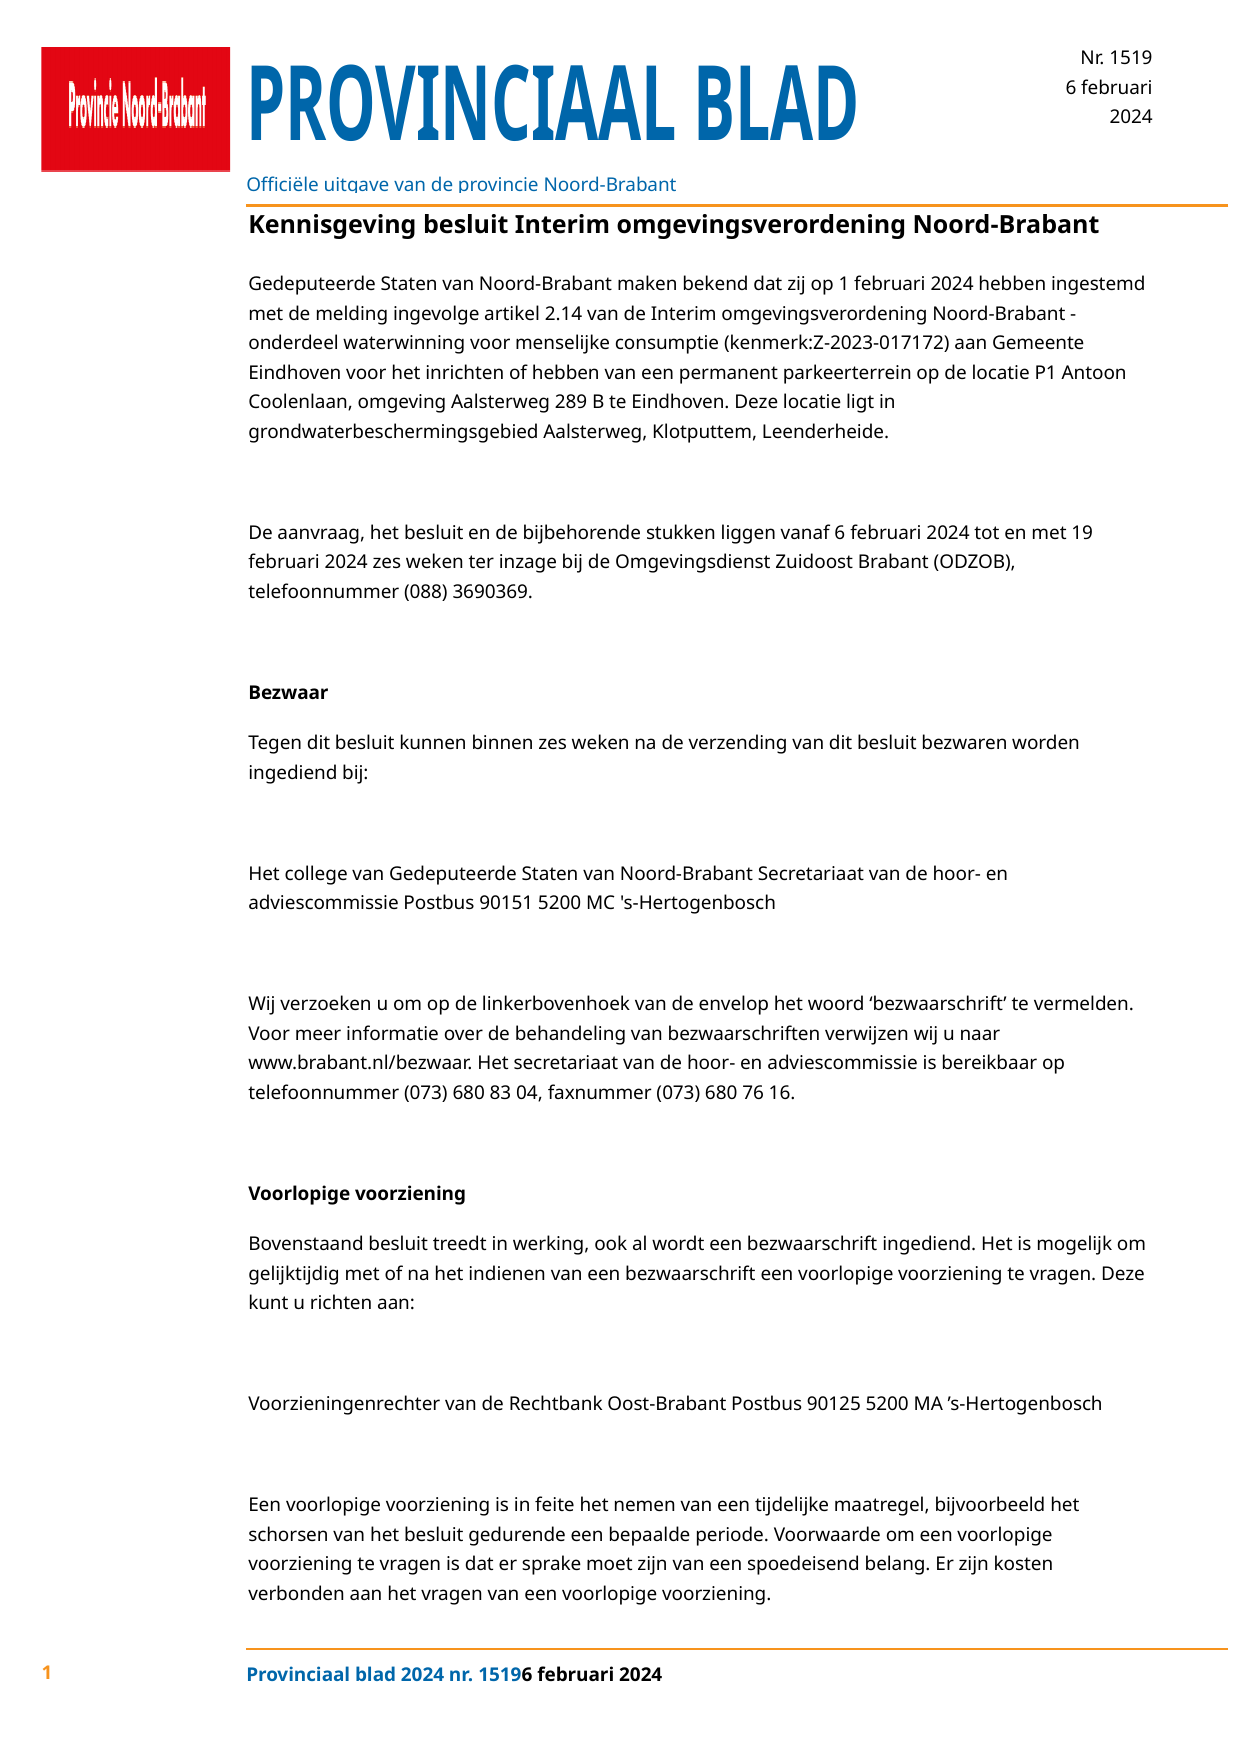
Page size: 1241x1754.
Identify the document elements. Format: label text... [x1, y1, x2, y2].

text Tegen dit besluit kunnen binnen zes weken na de verzending van dit besluit bezwaren worden ingediend bij: [248, 729, 1152, 785]
picture [41, 47, 231, 172]
text Het college van Gedeputeerde Staten van Noord-Brabant Secretariaat van de hoor- en adviescommissie Postbus 90151 5200 MC 's-Hertogenbosch [248, 860, 1152, 915]
text Bovenstaand besluit treedt in werking, ook al wordt een bezwaarschrift ingediend. Het is mogelijk om gelijktijdig met of na het indienen van een bezwaarschrift een voorlopige voorziening te vragen. Deze kunt u richten aan: [248, 1230, 1152, 1315]
text De aanvraag, het besluit en de bijbehorende stukken liggen vanaf 6 februari 2024 tot en met 19 februari 2024 zes weken ter inzage bij de Omgevingsdienst Zuidoost Brabant (ODZOB), telefoonnummer (088) 3690369. [248, 519, 1152, 604]
text Bezwaar [248, 679, 1152, 705]
text Gedeputeerde Staten van Noord-Brabant maken bekend dat zij op 1 februari 2024 hebben ingestemd met de melding ingevolge artikel 2.14 van de Interim omgevingsverordening Noord-Brabant - onderdeel waterwinning voor menselijke consumptie (kenmerk:Z-2023-017172) aan Gemeente Eindhoven voor het inrichten of hebben van een permanent parkeerterrein op de locatie P1 Antoon Coolenlaan, omgeving Aalsterweg 289 B te Eindhoven. Deze locatie ligt in grondwaterbeschermingsgebied Aalsterweg, Klotputtem, Leenderheide. [248, 270, 1152, 444]
text Kennisgeving besluit Interim omgevingsverordening Noord-Brabant [248, 207, 1152, 241]
text Een voorlopige voorziening is in feite het nemen van een tijdelijke maatregel, bijvoorbeeld het schorsen van het besluit gedurende een bepaalde periode. Voorwaarde om een voorlopige voorziening te vragen is dat er sprake moet zijn van een spoedeisend belang. Er zijn kosten verbonden aan het vragen van een voorlopige voorziening. [248, 1491, 1152, 1606]
text Wij verzoeken u om op de linkerbovenhoek van de envelop het woord ‘bezwaarschrift’ te vermelden. Voor meer informatie over de behandeling van bezwaarschriften verwijzen wij u naar www.brabant.nl/bezwaar. Het secretariaat van de hoor- en adviescommissie is bereikbaar op telefoonnummer (073) 680 83 04, faxnummer (073) 680 76 16. [248, 990, 1152, 1105]
text Voorzieningenrechter van de Rechtbank Oost-Brabant Postbus 90125 5200 MA ’s-Hertogenbosch [248, 1390, 1152, 1416]
text Voorlopige voorziening [248, 1180, 1152, 1206]
